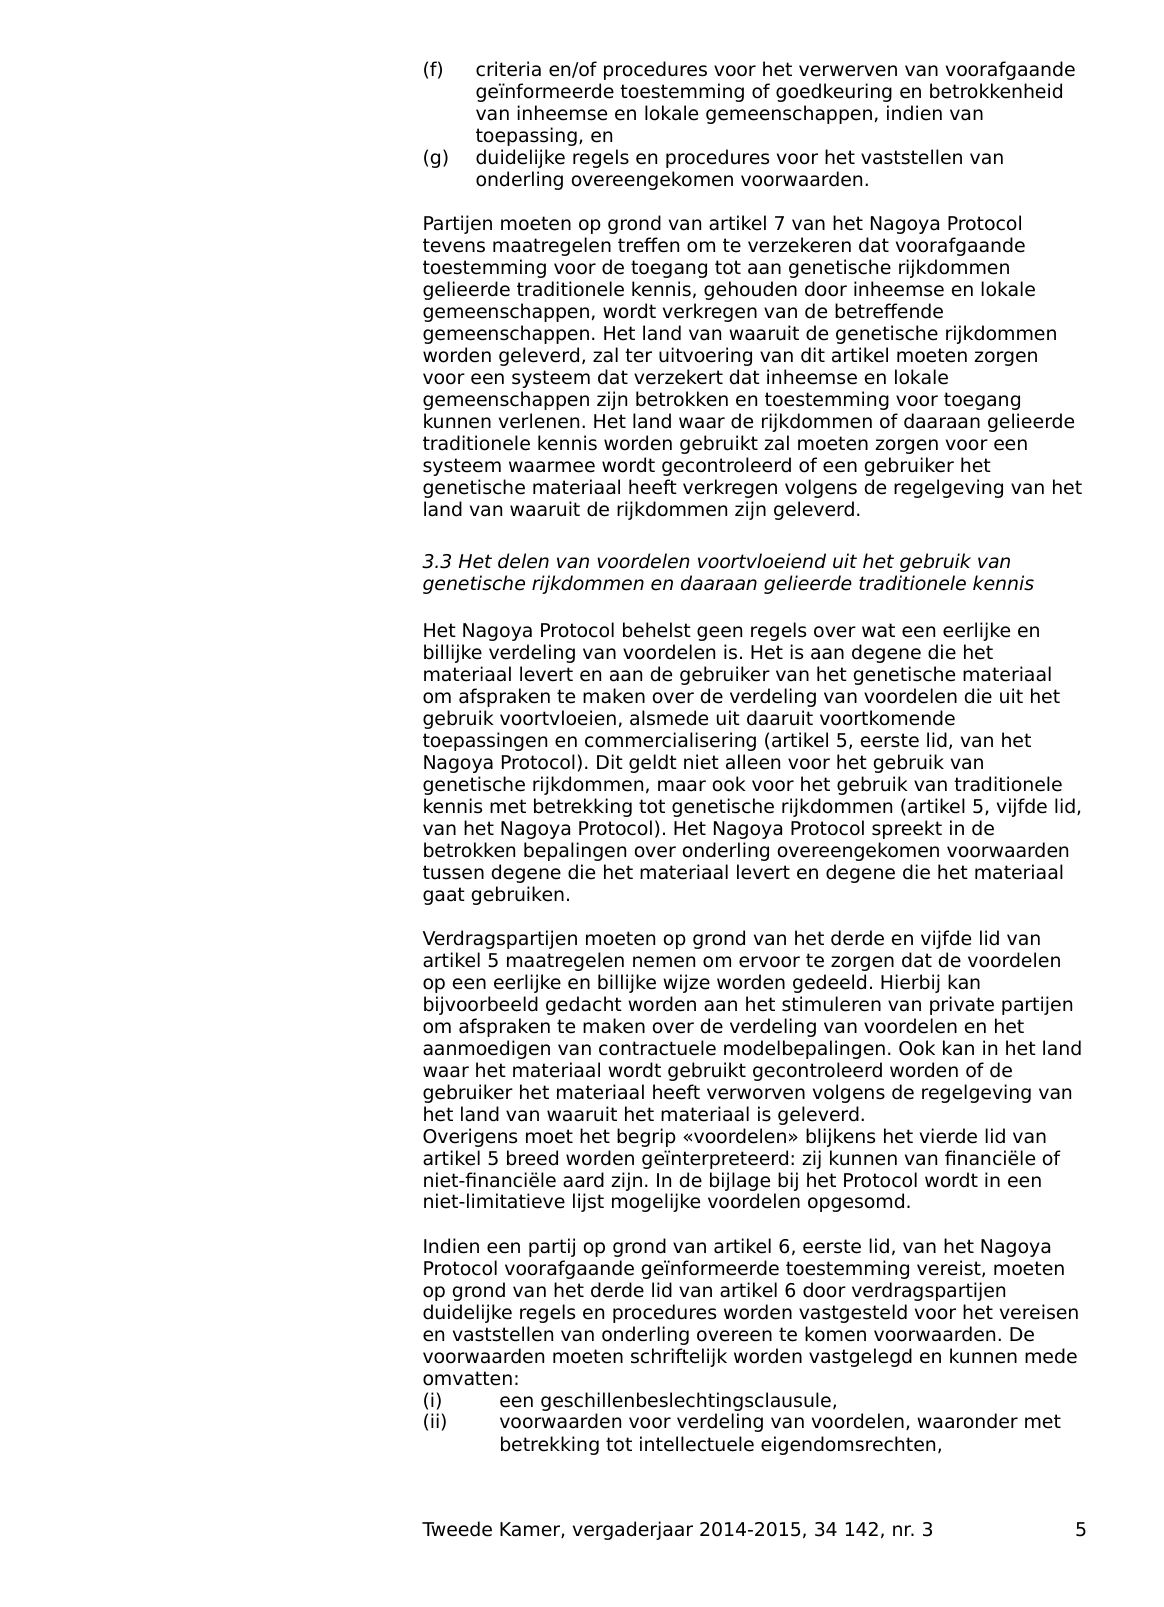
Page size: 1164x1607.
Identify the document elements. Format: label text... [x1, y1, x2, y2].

text Partijen moeten op grond van artikel 7 van het Nagoya Protocol tevens maatregelen treffen om te verzekeren dat voorafgaande toestemming voor de toegang tot aan genetische rijkdommen gelieerde traditionele kennis, gehouden door inheemse en lokale gemeenschappen, wordt verkregen van de betreffende gemeenschappen. Het land van waaruit de genetische rijkdommen worden geleverd, zal ter uitvoering van dit artikel moeten zorgen voor een systeem dat verzekert dat inheemse en lokale gemeenschappen zijn betrokken en toestemming voor toegang kunnen verlenen. Het land waar de rijkdommen of daaraan gelieerde traditionele kennis worden gebruikt zal moeten zorgen voor een systeem waarmee wordt gecontroleerd of een gebruiker het genetische materiaal heeft verkregen volgens de regelgeving van het land van waaruit de rijkdommen zijn geleverd. [422, 213, 1087, 521]
text (ii) voorwaarden voor verdeling van voordelen, waaronder met betrekking tot intellectuele eigendomsrechten, [422, 1411, 1087, 1455]
text Het Nagoya Protocol behelst geen regels over wat een eerlijke en billijke verdeling van voordelen is. Het is aan degene die het materiaal levert en aan de gebruiker van het genetische materiaal om afspraken te maken over de verdeling van voordelen die uit het gebruik voortvloeien, alsmede uit daaruit voortkomende toepassingen en commercialisering (artikel 5, eerste lid, van het Nagoya Protocol). Dit geldt niet alleen voor het gebruik van genetische rijkdommen, maar ook voor het gebruik van traditionele kennis met betrekking tot genetische rijkdommen (artikel 5, vijfde lid, van het Nagoya Protocol). Het Nagoya Protocol spreekt in de betrokken bepalingen over onderling overeengekomen voorwaarden tussen degene die het materiaal levert en degene die het materiaal gaat gebruiken. [422, 620, 1087, 906]
text Overigens moet het begrip «voordelen» blijkens het vierde lid van artikel 5 breed worden geïnterpreteerd: zij kunnen van financiële of niet-financiële aard zijn. In de bijlage bij het Protocol wordt in een niet-limitatieve lijst mogelijke voordelen opgesomd. [422, 1126, 1087, 1213]
text (f) criteria en/of procedures voor het verwerven van voorafgaande geïnformeerde toestemming of goedkeuring en betrokkenheid van inheemse en lokale gemeenschappen, indien van toepassing, en [422, 59, 1087, 147]
text (i) een geschillenbeslechtingsclausule, [422, 1389, 1087, 1411]
text (g) duidelijke regels en procedures voor het vaststellen van onderling overeengekomen voorwaarden. [422, 147, 1087, 191]
subtitle 3.3 Het delen van voordelen voortvloeiend uit het gebruik van genetische rijkdommen en daaraan gelieerde traditionele kennis [422, 551, 1087, 595]
text Verdragspartijen moeten op grond van het derde en vijfde lid van artikel 5 maatregelen nemen om ervoor te zorgen dat de voordelen op een eerlijke en billijke wijze worden gedeeld. Hierbij kan bijvoorbeeld gedacht worden aan het stimuleren van private partijen om afspraken te maken over de verdeling van voordelen en het aanmoedigen van contractuele modelbepalingen. Ook kan in het land waar het materiaal wordt gebruikt gecontroleerd worden of de gebruiker het materiaal heeft verworven volgens de regelgeving van het land van waaruit het materiaal is geleverd. [422, 928, 1087, 1126]
text Indien een partij op grond van artikel 6, eerste lid, van het Nagoya Protocol voorafgaande geïnformeerde toestemming vereist, moeten op grond van het derde lid van artikel 6 door verdragspartijen duidelijke regels en procedures worden vastgesteld voor het vereisen en vaststellen van onderling overeen te komen voorwaarden. De voorwaarden moeten schriftelijk worden vastgelegd en kunnen mede omvatten: [422, 1236, 1087, 1389]
